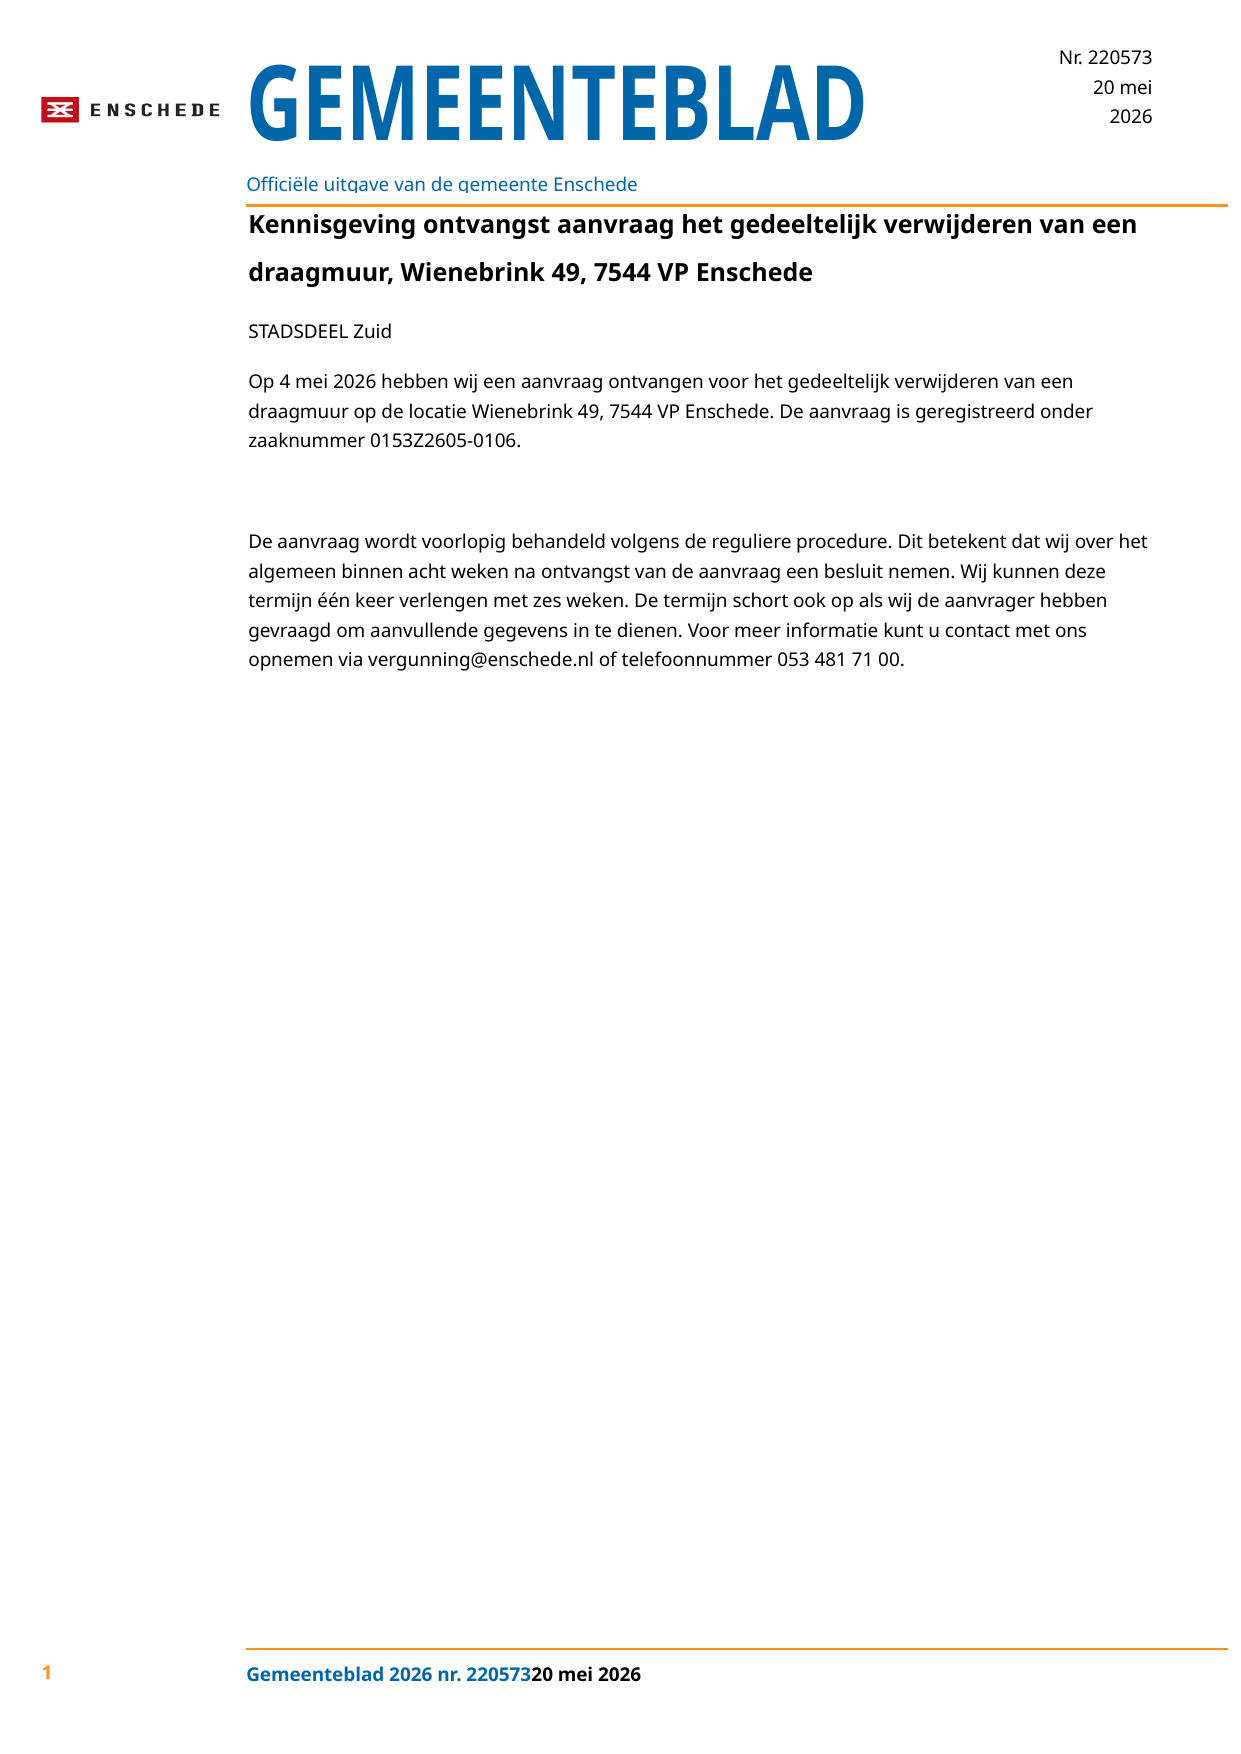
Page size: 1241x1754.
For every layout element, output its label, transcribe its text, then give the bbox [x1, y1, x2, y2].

picture [41, 47, 231, 172]
text STADSDEEL Zuid [248, 318, 1152, 344]
text De aanvraag wordt voorlopig behandeld volgens de reguliere procedure. Dit betekent dat wij over het algemeen binnen acht weken na ontvangst van de aanvraag een besluit nemen. Wij kunnen deze termijn één keer verlengen met zes weken. De termijn schort ook op als wij de aanvrager hebben gevraagd om aanvullende gegevens in te dienen. Voor meer informatie kunt u contact met ons opnemen via vergunning@enschede.nl of telefoonnummer 053 481 71 00. [248, 528, 1152, 672]
text Op 4 mei 2026 hebben wij een aanvraag ontvangen voor het gedeeltelijk verwijderen van een draagmuur op de locatie Wienebrink 49, 7544 VP Enschede. De aanvraag is geregistreerd onder zaaknummer 0153Z2605-0106. [248, 368, 1152, 453]
text Kennisgeving ontvangst aanvraag het gedeeltelijk verwijderen van een draagmuur, Wienebrink 49, 7544 VP Enschede [248, 207, 1152, 288]
